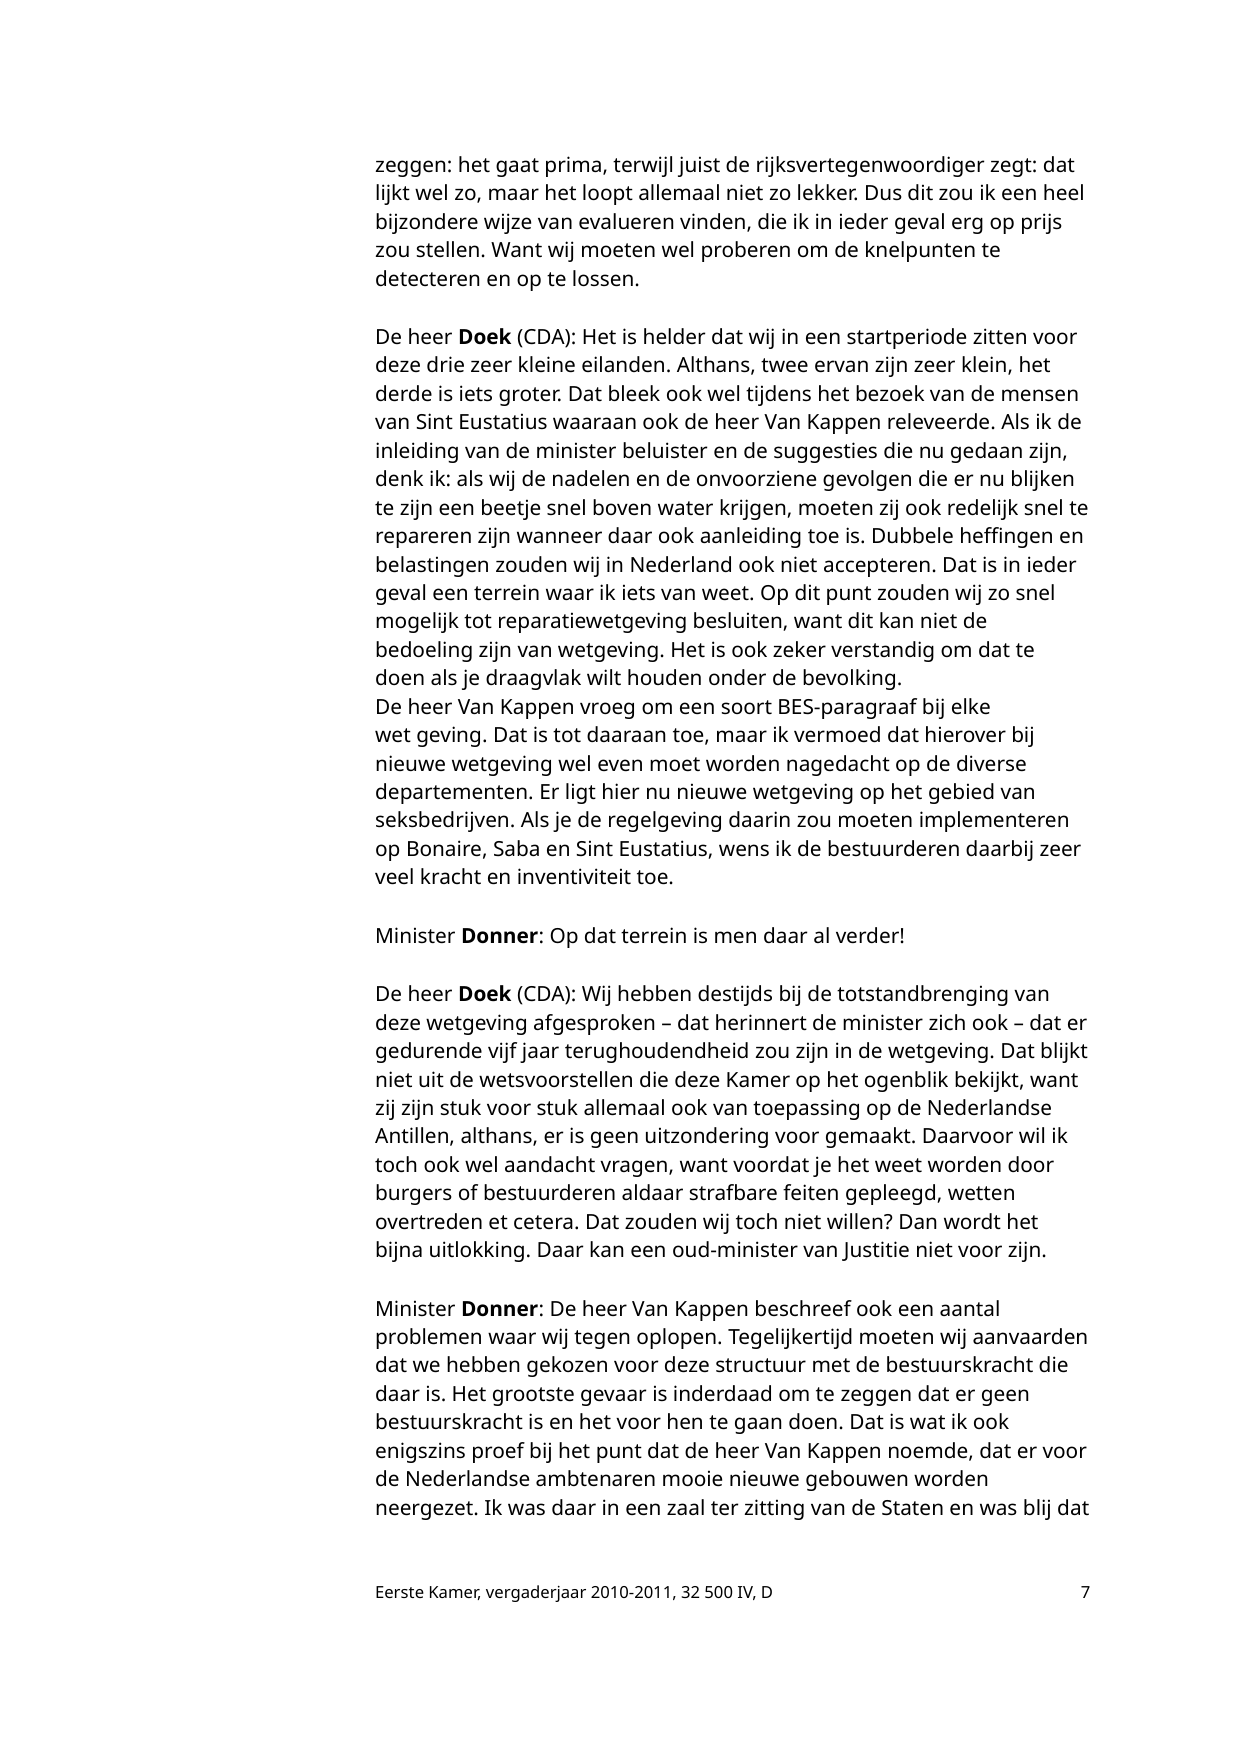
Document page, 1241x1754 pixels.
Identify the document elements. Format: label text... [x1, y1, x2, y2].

text De heer Van Kappen vroeg om een soort BES-paragraaf bij elke wet geving. Dat is tot daaraan toe, maar ik vermoed dat hierover bij nieuwe wetgeving wel even moet worden nagedacht op de diverse departementen. Er ligt hier nu nieuwe wetgeving op het gebied van seksbedrijven. Als je de regelgeving daarin zou moeten implementeren op Bonaire, Saba en Sint Eustatius, wens ik de bestuurderen daarbij zeer veel kracht en inventiviteit toe. [375, 692, 1090, 891]
text Minister Donner: De heer Van Kappen beschreef ook een aantal problemen waar wij tegen oplopen. Tegelijkertijd moeten wij aanvaarden dat we hebben gekozen voor deze structuur met de bestuurskracht die daar is. Het grootste gevaar is inderdaad om te zeggen dat er geen bestuurskracht is en het voor hen te gaan doen. Dat is wat ik ook enigszins proef bij het punt dat de heer Van Kappen noemde, dat er voor de Nederlandse ambtenaren mooie nieuwe gebouwen worden neergezet. Ik was daar in een zaal ter zitting van de Staten en was blij dat [375, 1294, 1090, 1521]
text Minister Donner: Op dat terrein is men daar al verder! [375, 921, 1090, 949]
text De heer Doek (CDA): Het is helder dat wij in een startperiode zitten voor deze drie zeer kleine eilanden. Althans, twee ervan zijn zeer klein, het derde is iets groter. Dat bleek ook wel tijdens het bezoek van de mensen van Sint Eustatius waaraan ook de heer Van Kappen releveerde. Als ik de inleiding van de minister beluister en de suggesties die nu gedaan zijn, denk ik: als wij de nadelen en de onvoorziene gevolgen die er nu blijken te zijn een beetje snel boven water krijgen, moeten zij ook redelijk snel te repareren zijn wanneer daar ook aanleiding toe is. Dubbele heffingen en belastingen zouden wij in Nederland ook niet accepteren. Dat is in ieder geval een terrein waar ik iets van weet. Op dit punt zouden wij zo snel mogelijk tot reparatiewetgeving besluiten, want dit kan niet de bedoeling zijn van wetgeving. Het is ook zeker verstandig om dat te doen als je draagvlak wilt houden onder de bevolking. [375, 322, 1090, 692]
text zeggen: het gaat prima, terwijl juist de rijksvertegenwoordiger zegt: dat lijkt wel zo, maar het loopt allemaal niet zo lekker. Dus dit zou ik een heel bijzondere wijze van evalueren vinden, die ik in ieder geval erg op prijs zou stellen. Want wij moeten wel proberen om de knelpunten te detecteren en op te lossen. [375, 150, 1090, 292]
text De heer Doek (CDA): Wij hebben destijds bij de totstandbrenging van deze wetgeving afgesproken – dat herinnert de minister zich ook – dat er gedurende vijf jaar terughoudendheid zou zijn in de wetgeving. Dat blijkt niet uit de wetsvoorstellen die deze Kamer op het ogenblik bekijkt, want zij zijn stuk voor stuk allemaal ook van toepassing op de Nederlandse Antillen, althans, er is geen uitzondering voor gemaakt. Daarvoor wil ik toch ook wel aandacht vragen, want voordat je het weet worden door burgers of bestuurderen aldaar strafbare feiten gepleegd, wetten overtreden et cetera. Dat zouden wij toch niet willen? Dan wordt het bijna uitlokking. Daar kan een oud-minister van Justitie niet voor zijn. [375, 979, 1090, 1264]
